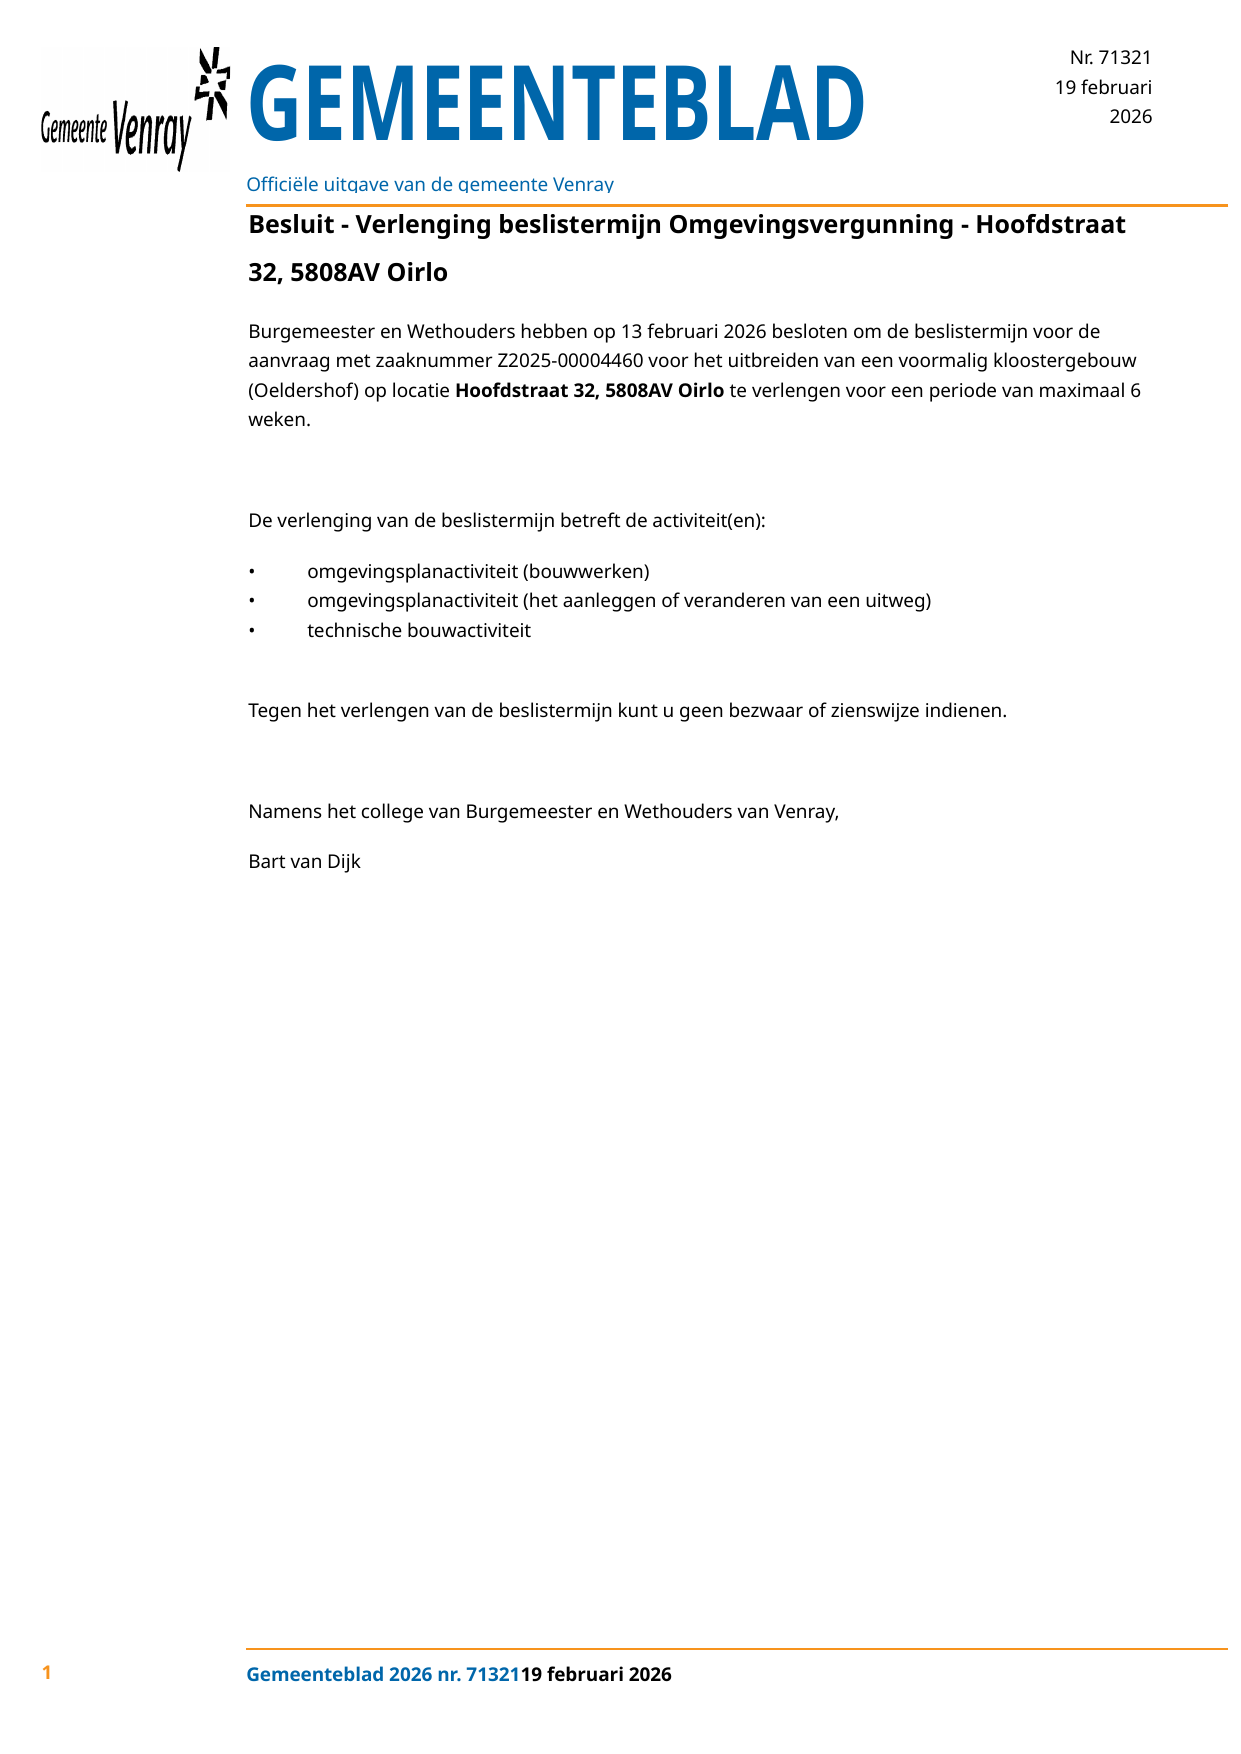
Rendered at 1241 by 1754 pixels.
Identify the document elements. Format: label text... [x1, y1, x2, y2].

text De verlenging van de beslistermijn betreft de activiteit(en): [248, 507, 1152, 533]
text Burgemeester en Wethouders hebben op 13 februari 2026 besloten om de beslistermijn voor de aanvraag met zaaknummer Z2025-00004460 voor het uitbreiden van een voormalig kloostergebouw (Oeldershof) op locatie Hoofdstraat 32, 5808AV Oirlo te verlengen voor een periode van maximaal 6 weken. [248, 318, 1152, 432]
picture [41, 47, 231, 172]
list omgevingsplanactiviteit (bouwwerken) [248, 558, 1152, 584]
text Bart van Dijk [248, 848, 1152, 874]
list technische bouwactiviteit [248, 617, 1152, 643]
list omgevingsplanactiviteit (het aanleggen of veranderen van een uitweg) [248, 587, 1152, 613]
text Tegen het verlengen van de beslistermijn kunt u geen bezwaar of zienswijze indienen. [248, 697, 1152, 723]
text Besluit - Verlenging beslistermijn Omgevingsvergunning - Hoofdstraat 32, 5808AV Oirlo [248, 207, 1152, 288]
text Namens het college van Burgemeester en Wethouders van Venray, [248, 798, 1152, 824]
